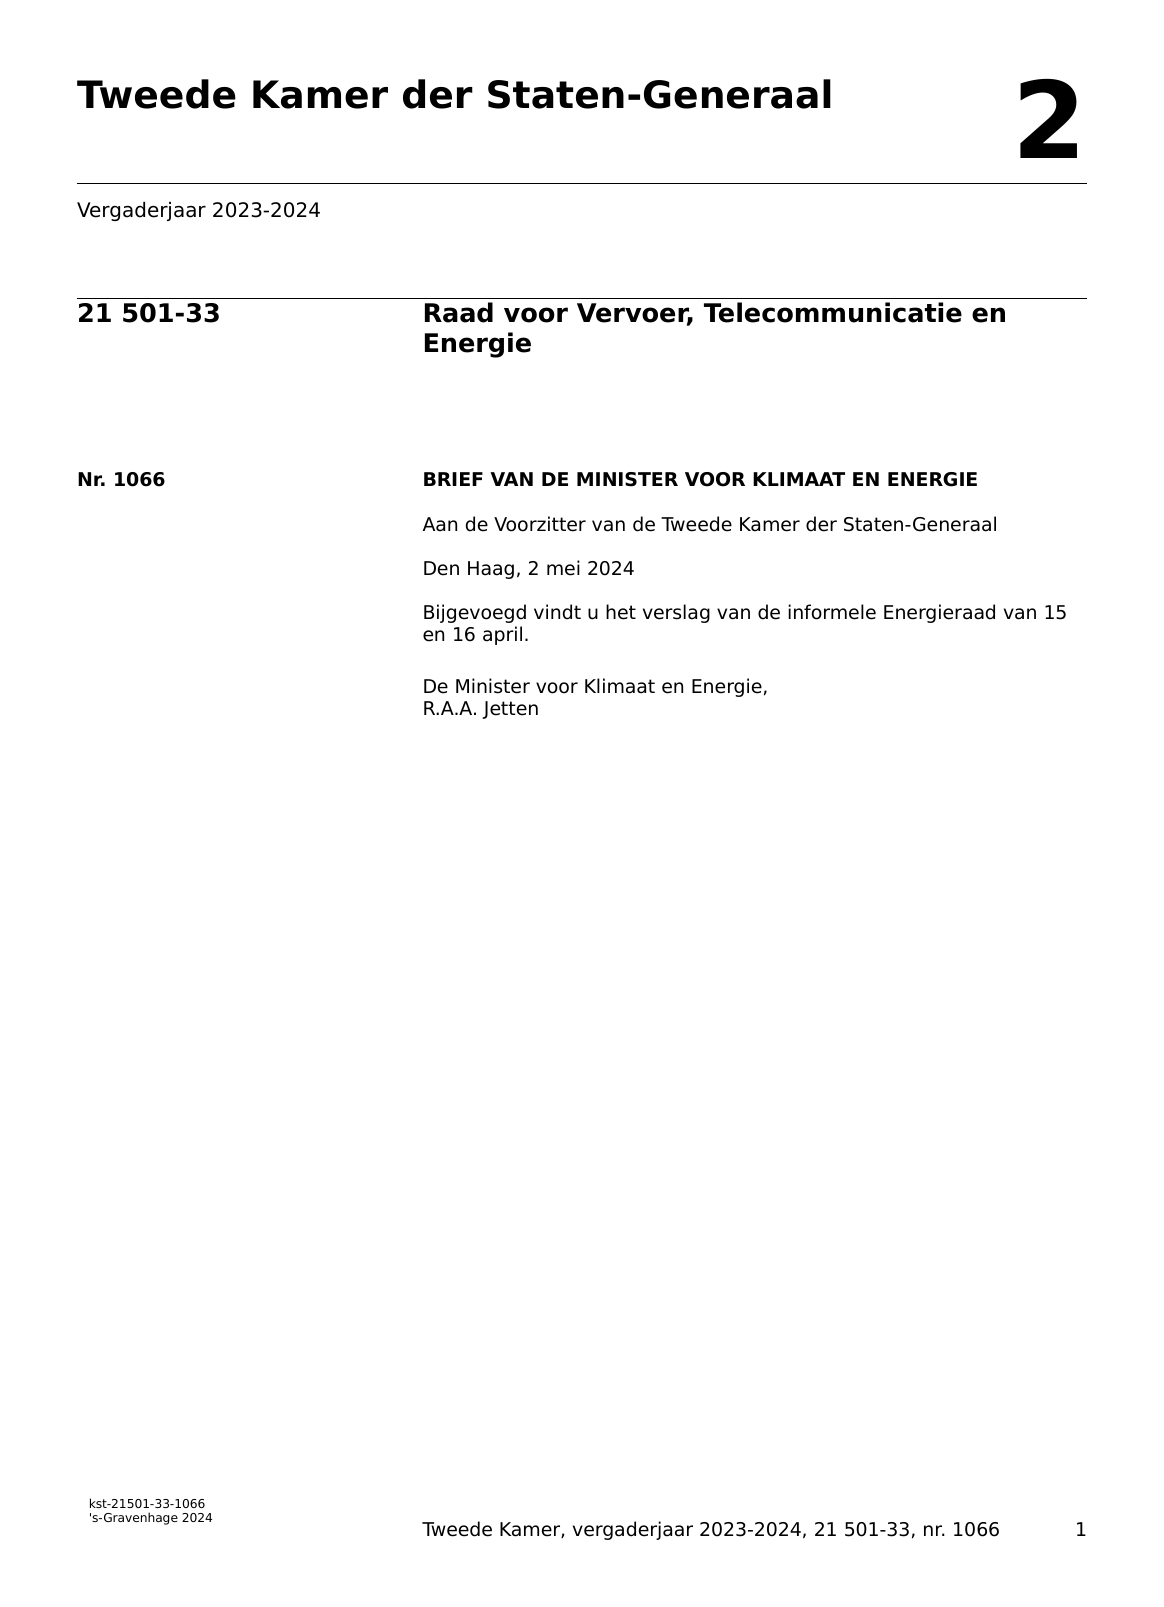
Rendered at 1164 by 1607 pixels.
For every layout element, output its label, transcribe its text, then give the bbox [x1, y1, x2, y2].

subtitle 21 501-33 Raad voor Vervoer, Telecommunicatie en Energie [77, 299, 1087, 358]
subtitle Nr. 1066 BRIEF VAN DE MINISTER VOOR KLIMAAT EN ENERGIE [77, 469, 1087, 491]
text De Minister voor Klimaat en Energie, R.A.A. Jetten [422, 676, 1087, 720]
text kst-21501-33-1066 [88, 1497, 323, 1511]
table_header 2 [886, 59, 1087, 183]
text Aan de Voorzitter van de Tweede Kamer der Staten-Generaal [422, 513, 1087, 536]
text Den Haag, 2 mei 2024 [422, 558, 1087, 580]
text Bijgevoegd vindt u het verslag van de informele Energieraad van 15 en 16 april. [422, 602, 1087, 646]
table_header Tweede Kamer der Staten-Generaal [77, 59, 886, 183]
text 's-Gravenhage 2024 [88, 1511, 323, 1525]
table_cell Vergaderjaar 2023-2024 [77, 184, 1087, 298]
